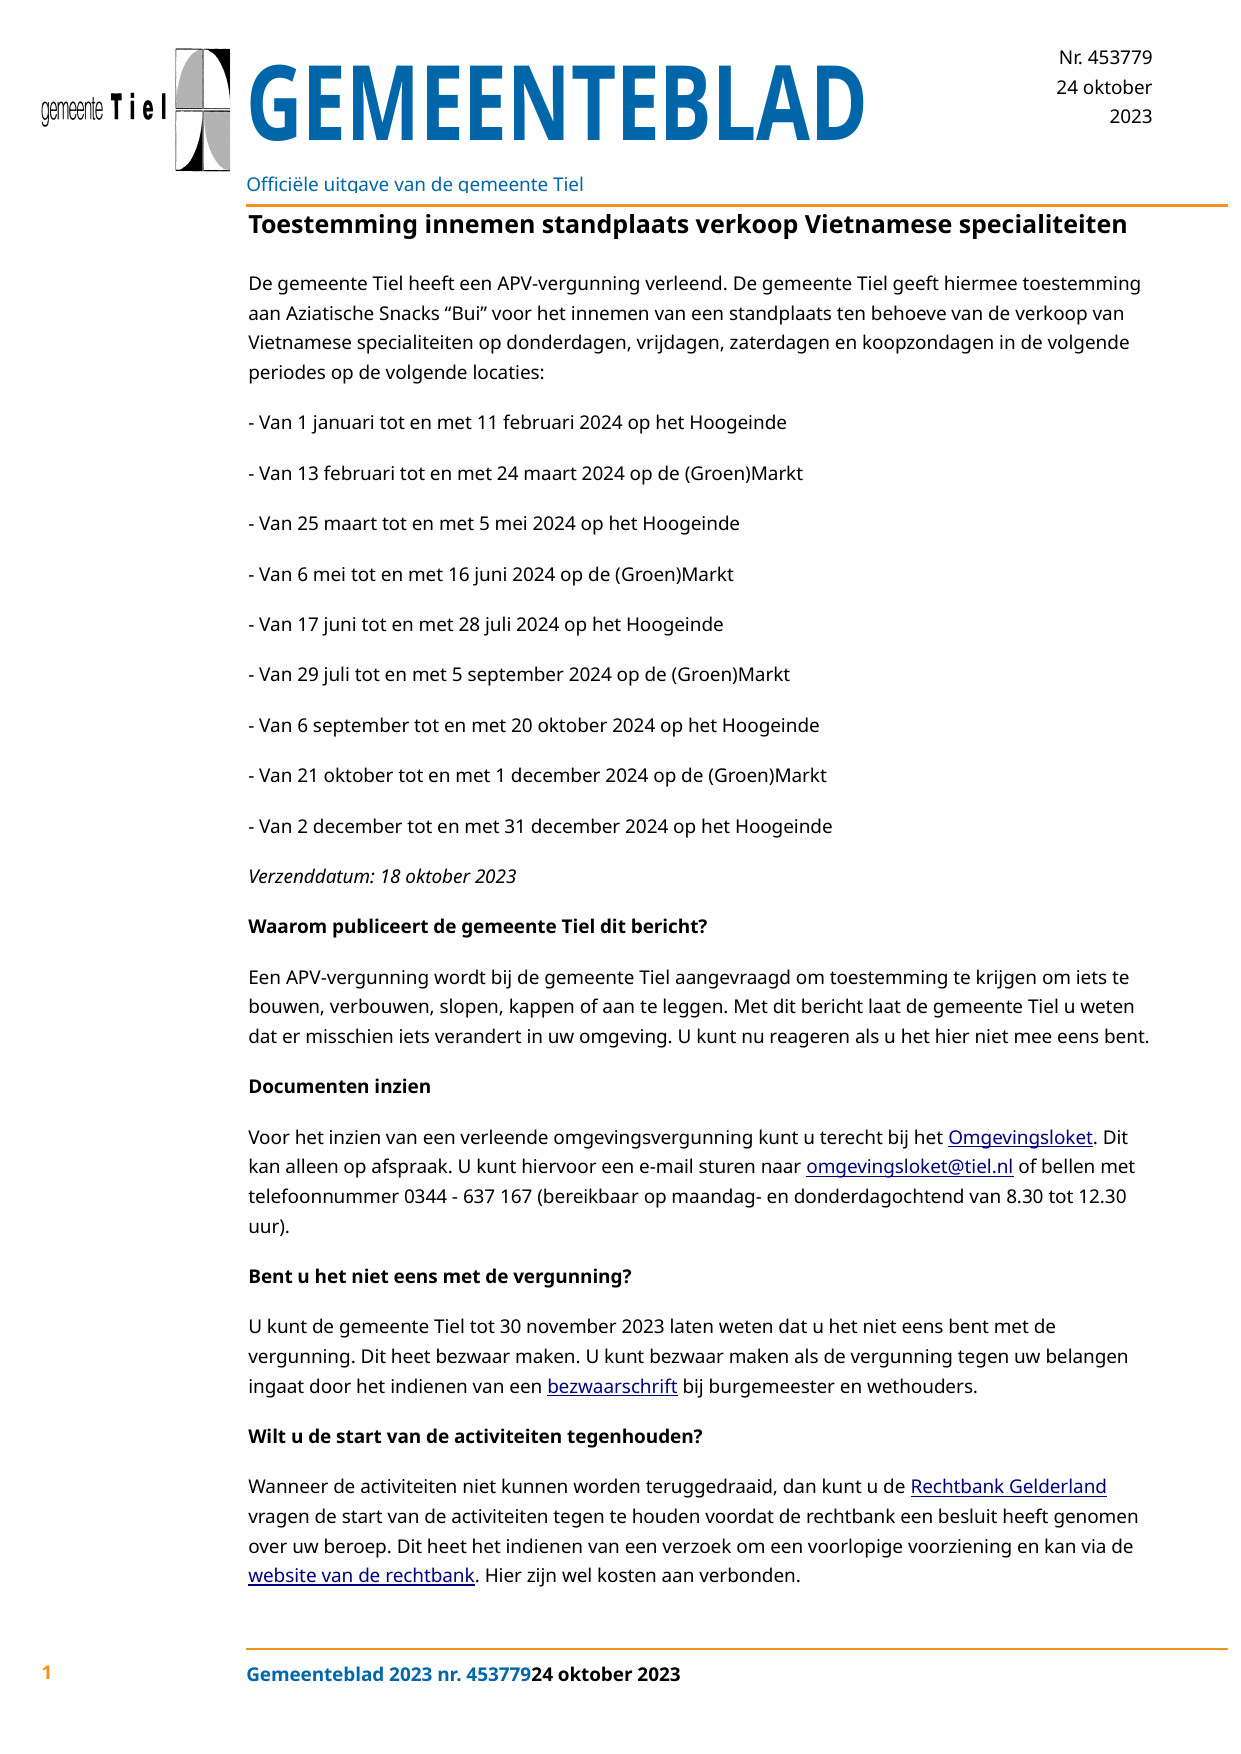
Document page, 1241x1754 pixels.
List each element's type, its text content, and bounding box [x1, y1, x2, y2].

text - Van 2 december tot en met 31 december 2024 op het Hoogeinde [248, 813, 1152, 838]
text - Van 29 juli tot en met 5 september 2024 op de (Groen)Markt [248, 662, 1152, 687]
picture [41, 47, 231, 172]
text - Van 6 september tot en met 20 oktober 2024 op het Hoogeinde [248, 712, 1152, 738]
text - Van 1 januari tot en met 11 februari 2024 op het Hoogeinde [248, 409, 1152, 435]
text Wanneer de activiteiten niet kunnen worden teruggedraaid, dan kunt u de Rechtbank Gelderland vragen de start van de activiteiten tegen te houden voordat de rechtbank een besluit heeft genomen over uw beroep. Dit heet het indienen van een verzoek om een voorlopige voorziening en kan via de website van de rechtbank. Hier zijn wel kosten aan verbonden. [248, 1474, 1152, 1588]
text - Van 21 oktober tot en met 1 december 2024 op de (Groen)Markt [248, 762, 1152, 788]
text - Van 6 mei tot en met 16 juni 2024 op de (Groen)Markt [248, 561, 1152, 586]
text De gemeente Tiel heeft een APV-vergunning verleend. De gemeente Tiel geeft hiermee toestemming aan Aziatische Snacks “Bui” voor het innemen van een standplaats ten behoeve van de verkoop van Vietnamese specialiteiten op donderdagen, vrijdagen, zaterdagen en koopzondagen in de volgende periodes op de volgende locaties: [248, 270, 1152, 385]
text - Van 13 februari tot en met 24 maart 2024 op de (Groen)Markt [248, 460, 1152, 486]
text Bent u het niet eens met de vergunning? [248, 1263, 1152, 1289]
text Toestemming innemen standplaats verkoop Vietnamese specialiteiten [248, 207, 1152, 241]
text U kunt de gemeente Tiel tot 30 november 2023 laten weten dat u het niet eens bent met de vergunning. Dit heet bezwaar maken. U kunt bezwaar maken als de vergunning tegen uw belangen ingaat door het indienen van een bezwaarschrift bij burgemeester en wethouders. [248, 1314, 1152, 1398]
text Een APV-vergunning wordt bij de gemeente Tiel aangevraagd om toestemming te krijgen om iets te bouwen, verbouwen, slopen, kappen of aan te leggen. Met dit bericht laat de gemeente Tiel u weten dat er misschien iets verandert in uw omgeving. U kunt nu reageren als u het hier niet mee eens bent. [248, 964, 1152, 1049]
text Waarom publiceert de gemeente Tiel dit bericht? [248, 914, 1152, 939]
text - Van 25 maart tot en met 5 mei 2024 op het Hoogeinde [248, 510, 1152, 536]
text Voor het inzien van een verleende omgevingsvergunning kunt u terecht bij het Omgevingsloket. Dit kan alleen op afspraak. U kunt hiervoor een e-mail sturen naar omgevingsloket@tiel.nl of bellen met telefoonnummer 0344 - 637 167 (bereikbaar op maandag- en donderdagochtend van 8.30 tot 12.30 uur). [248, 1124, 1152, 1238]
text Documenten inzien [248, 1074, 1152, 1099]
text Wilt u de start van de activiteiten tegenhouden? [248, 1423, 1152, 1449]
text Verzenddatum: 18 oktober 2023 [248, 863, 1152, 889]
text - Van 17 juni tot en met 28 juli 2024 op het Hoogeinde [248, 611, 1152, 637]
